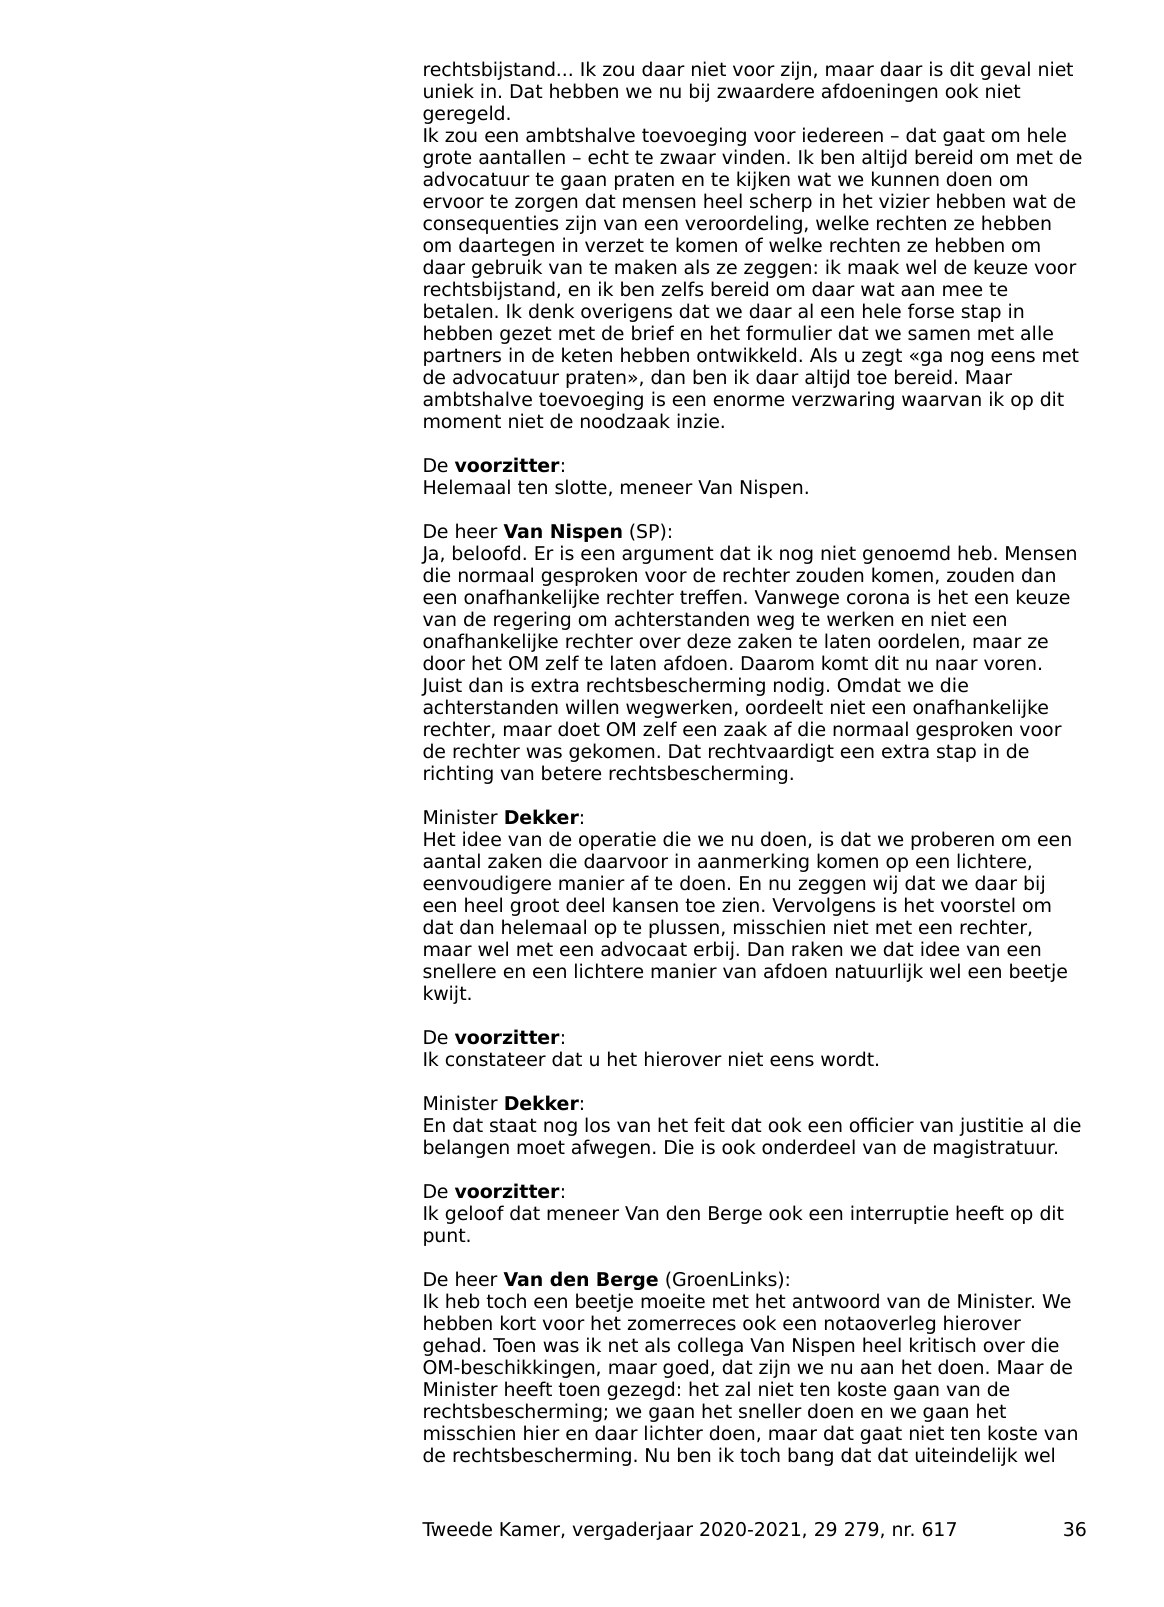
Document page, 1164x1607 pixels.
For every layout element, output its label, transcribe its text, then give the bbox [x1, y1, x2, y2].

text Helemaal ten slotte, meneer Van Nispen. [422, 477, 1087, 499]
text De heer Van den Berge (GroenLinks): [422, 1269, 1087, 1291]
text Minister Dekker: [422, 807, 1087, 829]
text Minister Dekker: [422, 1093, 1087, 1115]
text De voorzitter: [422, 455, 1087, 477]
text Het idee van de operatie die we nu doen, is dat we proberen om een aantal zaken die daarvoor in aanmerking komen op een lichtere, eenvoudigere manier af te doen. En nu zeggen wij dat we daar bij een heel groot deel kansen toe zien. Vervolgens is het voorstel om dat dan helemaal op te plussen, misschien niet met een rechter, maar wel met een advocaat erbij. Dan raken we dat idee van een snellere en een lichtere manier van afdoen natuurlijk wel een beetje kwijt. [422, 829, 1087, 1005]
text Ik heb toch een beetje moeite met het antwoord van de Minister. We hebben kort voor het zomerreces ook een notaoverleg hierover gehad. Toen was ik net als collega Van Nispen heel kritisch over die OM-beschikkingen, maar goed, dat zijn we nu aan het doen. Maar de Minister heeft toen gezegd: het zal niet ten koste gaan van de rechtsbescherming; we gaan het sneller doen en we gaan het misschien hier en daar lichter doen, maar dat gaat niet ten koste van de rechtsbescherming. Nu ben ik toch bang dat dat uiteindelijk wel [422, 1291, 1087, 1467]
text Ik zou een ambtshalve toevoeging voor iedereen – dat gaat om hele grote aantallen – echt te zwaar vinden. Ik ben altijd bereid om met de advocatuur te gaan praten en te kijken wat we kunnen doen om ervoor te zorgen dat mensen heel scherp in het vizier hebben wat de consequenties zijn van een veroordeling, welke rechten ze hebben om daartegen in verzet te komen of welke rechten ze hebben om daar gebruik van te maken als ze zeggen: ik maak wel de keuze voor rechtsbijstand, en ik ben zelfs bereid om daar wat aan mee te betalen. Ik denk overigens dat we daar al een hele forse stap in hebben gezet met de brief en het formulier dat we samen met alle partners in de keten hebben ontwikkeld. Als u zegt «ga nog eens met de advocatuur praten», dan ben ik daar altijd toe bereid. Maar ambtshalve toevoeging is een enorme verzwaring waarvan ik op dit moment niet de noodzaak inzie. [422, 125, 1087, 433]
text Ja, beloofd. Er is een argument dat ik nog niet genoemd heb. Mensen die normaal gesproken voor de rechter zouden komen, zouden dan een onafhankelijke rechter treffen. Vanwege corona is het een keuze van de regering om achterstanden weg te werken en niet een onafhankelijke rechter over deze zaken te laten oordelen, maar ze door het OM zelf te laten afdoen. Daarom komt dit nu naar voren. Juist dan is extra rechtsbescherming nodig. Omdat we die achterstanden willen wegwerken, oordeelt niet een onafhankelijke rechter, maar doet OM zelf een zaak af die normaal gesproken voor de rechter was gekomen. Dat rechtvaardigt een extra stap in de richting van betere rechtsbescherming. [422, 543, 1087, 785]
text Ik constateer dat u het hierover niet eens wordt. [422, 1049, 1087, 1071]
text Ik geloof dat meneer Van den Berge ook een interruptie heeft op dit punt. [422, 1203, 1087, 1247]
text En dat staat nog los van het feit dat ook een officier van justitie al die belangen moet afwegen. Die is ook onderdeel van de magistratuur. [422, 1115, 1087, 1159]
text De heer Van Nispen (SP): [422, 521, 1087, 543]
text rechtsbijstand... Ik zou daar niet voor zijn, maar daar is dit geval niet uniek in. Dat hebben we nu bij zwaardere afdoeningen ook niet geregeld. [422, 59, 1087, 125]
text De voorzitter: [422, 1181, 1087, 1203]
text De voorzitter: [422, 1027, 1087, 1049]
